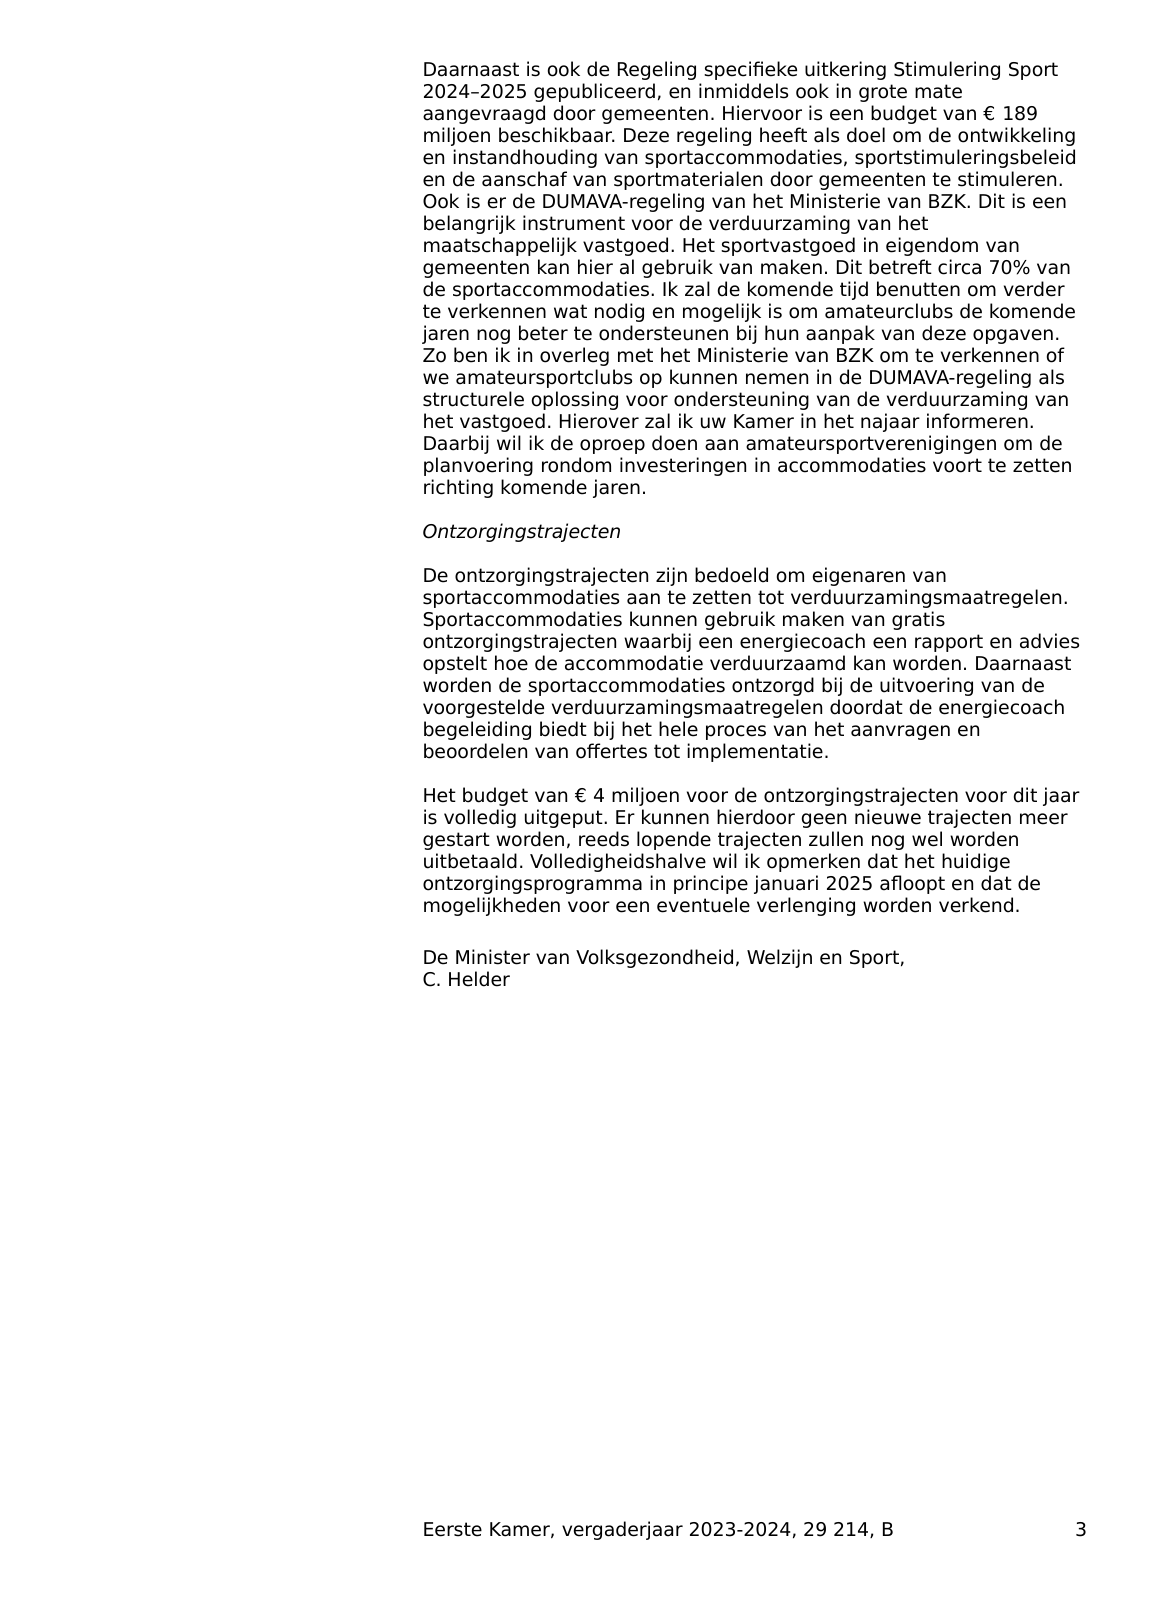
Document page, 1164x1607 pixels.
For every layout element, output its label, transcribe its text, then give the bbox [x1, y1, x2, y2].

text De ontzorgingstrajecten zijn bedoeld om eigenaren van sportaccommodaties aan te zetten tot verduurzamingsmaatregelen. Sportaccommodaties kunnen gebruik maken van gratis ontzorgingstrajecten waarbij een energiecoach een rapport en advies opstelt hoe de accommodatie verduurzaamd kan worden. Daarnaast worden de sportaccommodaties ontzorgd bij de uitvoering van de voorgestelde verduurzamingsmaatregelen doordat de energiecoach begeleiding biedt bij het hele proces van het aanvragen en beoordelen van offertes tot implementatie. [422, 565, 1087, 763]
text Daarnaast is ook de Regeling specifieke uitkering Stimulering Sport 2024–2025 gepubliceerd, en inmiddels ook in grote mate aangevraagd door gemeenten. Hiervoor is een budget van € 189 miljoen beschikbaar. Deze regeling heeft als doel om de ontwikkeling en instandhouding van sportaccommodaties, sportstimuleringsbeleid en de aanschaf van sportmaterialen door gemeenten te stimuleren. Ook is er de DUMAVA-regeling van het Ministerie van BZK. Dit is een belangrijk instrument voor de verduurzaming van het maatschappelijk vastgoed. Het sportvastgoed in eigendom van gemeenten kan hier al gebruik van maken. Dit betreft circa 70% van de sportaccommodaties. Ik zal de komende tijd benutten om verder te verkennen wat nodig en mogelijk is om amateurclubs de komende jaren nog beter te ondersteunen bij hun aanpak van deze opgaven. Zo ben ik in overleg met het Ministerie van BZK om te verkennen of we amateursportclubs op kunnen nemen in de DUMAVA-regeling als structurele oplossing voor ondersteuning van de verduurzaming van het vastgoed. Hierover zal ik uw Kamer in het najaar informeren. Daarbij wil ik de oproep doen aan amateursportverenigingen om de planvoering rondom investeringen in accommodaties voort te zetten richting komende jaren. [422, 59, 1087, 499]
text Het budget van € 4 miljoen voor de ontzorgingstrajecten voor dit jaar is volledig uitgeput. Er kunnen hierdoor geen nieuwe trajecten meer gestart worden, reeds lopende trajecten zullen nog wel worden uitbetaald. Volledigheidshalve wil ik opmerken dat het huidige ontzorgingsprogramma in principe januari 2025 afloopt en dat de mogelijkheden voor een eventuele verlenging worden verkend. [422, 785, 1087, 917]
subtitle Ontzorgingstrajecten [422, 521, 1087, 543]
text De Minister van Volksgezondheid, Welzijn en Sport, C. Helder [422, 947, 1087, 991]
